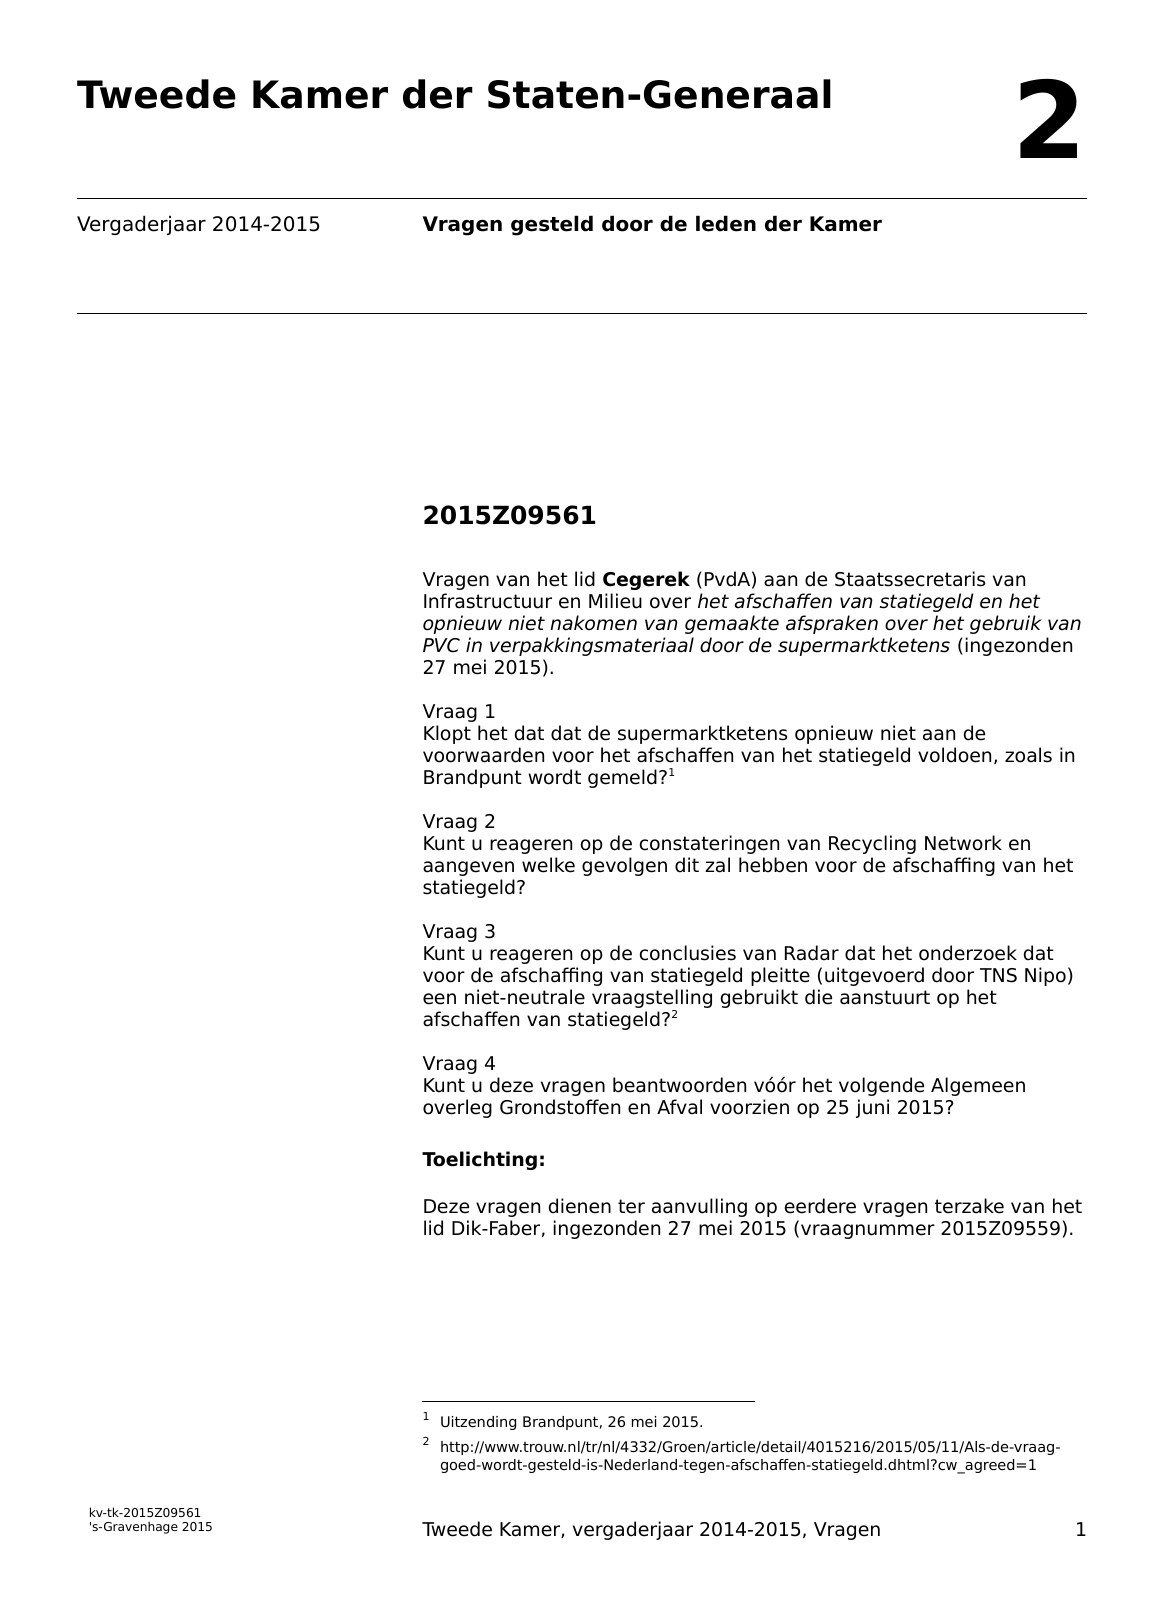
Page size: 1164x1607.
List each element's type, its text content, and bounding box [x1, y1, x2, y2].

text Kunt u deze vragen beantwoorden vóór het volgende Algemeen overleg Grondstoffen en Afval voorzien op 25 juni 2015? [422, 1075, 1087, 1119]
text Kunt u reageren op de conclusies van Radar dat het onderzoek dat voor de afschaffing van statiegeld pleitte (uitgevoerd door TNS Nipo) een niet-neutrale vraagstelling gebruikt die aanstuurt op het afschaffen van statiegeld? [422, 943, 1087, 1031]
table_header Tweede Kamer der Staten-Generaal [77, 59, 886, 198]
text Deze vragen dienen ter aanvulling op eerdere vragen terzake van het lid Dik-Faber, ingezonden 27 mei 2015 (vraagnummer 2015Z09559). [422, 1196, 1087, 1240]
table_cell Vergaderjaar 2014-2015 [77, 199, 422, 313]
text http://www.trouw.nl/tr/nl/4332/Groen/article/detail/4015216/2015/05/11/Als-de-vraag-goed-wordt-gesteld-is-Nederland-tegen-afschaffen-statiegeld.dhtml?cw_agreed=1 [422, 1435, 1087, 1474]
table_cell Vragen gesteld door de leden der Kamer [422, 199, 1087, 313]
text Kunt u reageren op de constateringen van Recycling Network en aangeven welke gevolgen dit zal hebben voor de afschaffing van het statiegeld? [422, 833, 1087, 899]
text Vraag 3 [422, 921, 1087, 943]
subtitle Toelichting: [422, 1149, 1087, 1171]
text Vraag 4 [422, 1053, 1087, 1075]
text Vragen van het lid Cegerek (PvdA) aan de Staatssecretaris van Infrastructuur en Milieu over het afschaffen van statiegeld en het opnieuw niet nakomen van gemaakte afspraken over het gebruik van PVC in verpakkingsmateriaal door de supermarktketens (ingezonden 27 mei 2015). [422, 569, 1087, 679]
text Vraag 2 [422, 811, 1087, 833]
text 's-Gravenhage 2015 [88, 1520, 323, 1534]
text Klopt het dat dat de supermarktketens opnieuw niet aan de voorwaarden voor het afschaffen van het statiegeld voldoen, zoals in Brandpunt wordt gemeld? [422, 723, 1087, 789]
table_header 2 [886, 59, 1087, 198]
text kv-tk-2015Z09561 [88, 1506, 323, 1520]
text Uitzending Brandpunt, 26 mei 2015. [422, 1410, 1087, 1432]
text Vraag 1 [422, 701, 1087, 723]
text 2015Z09561 [422, 501, 1087, 531]
